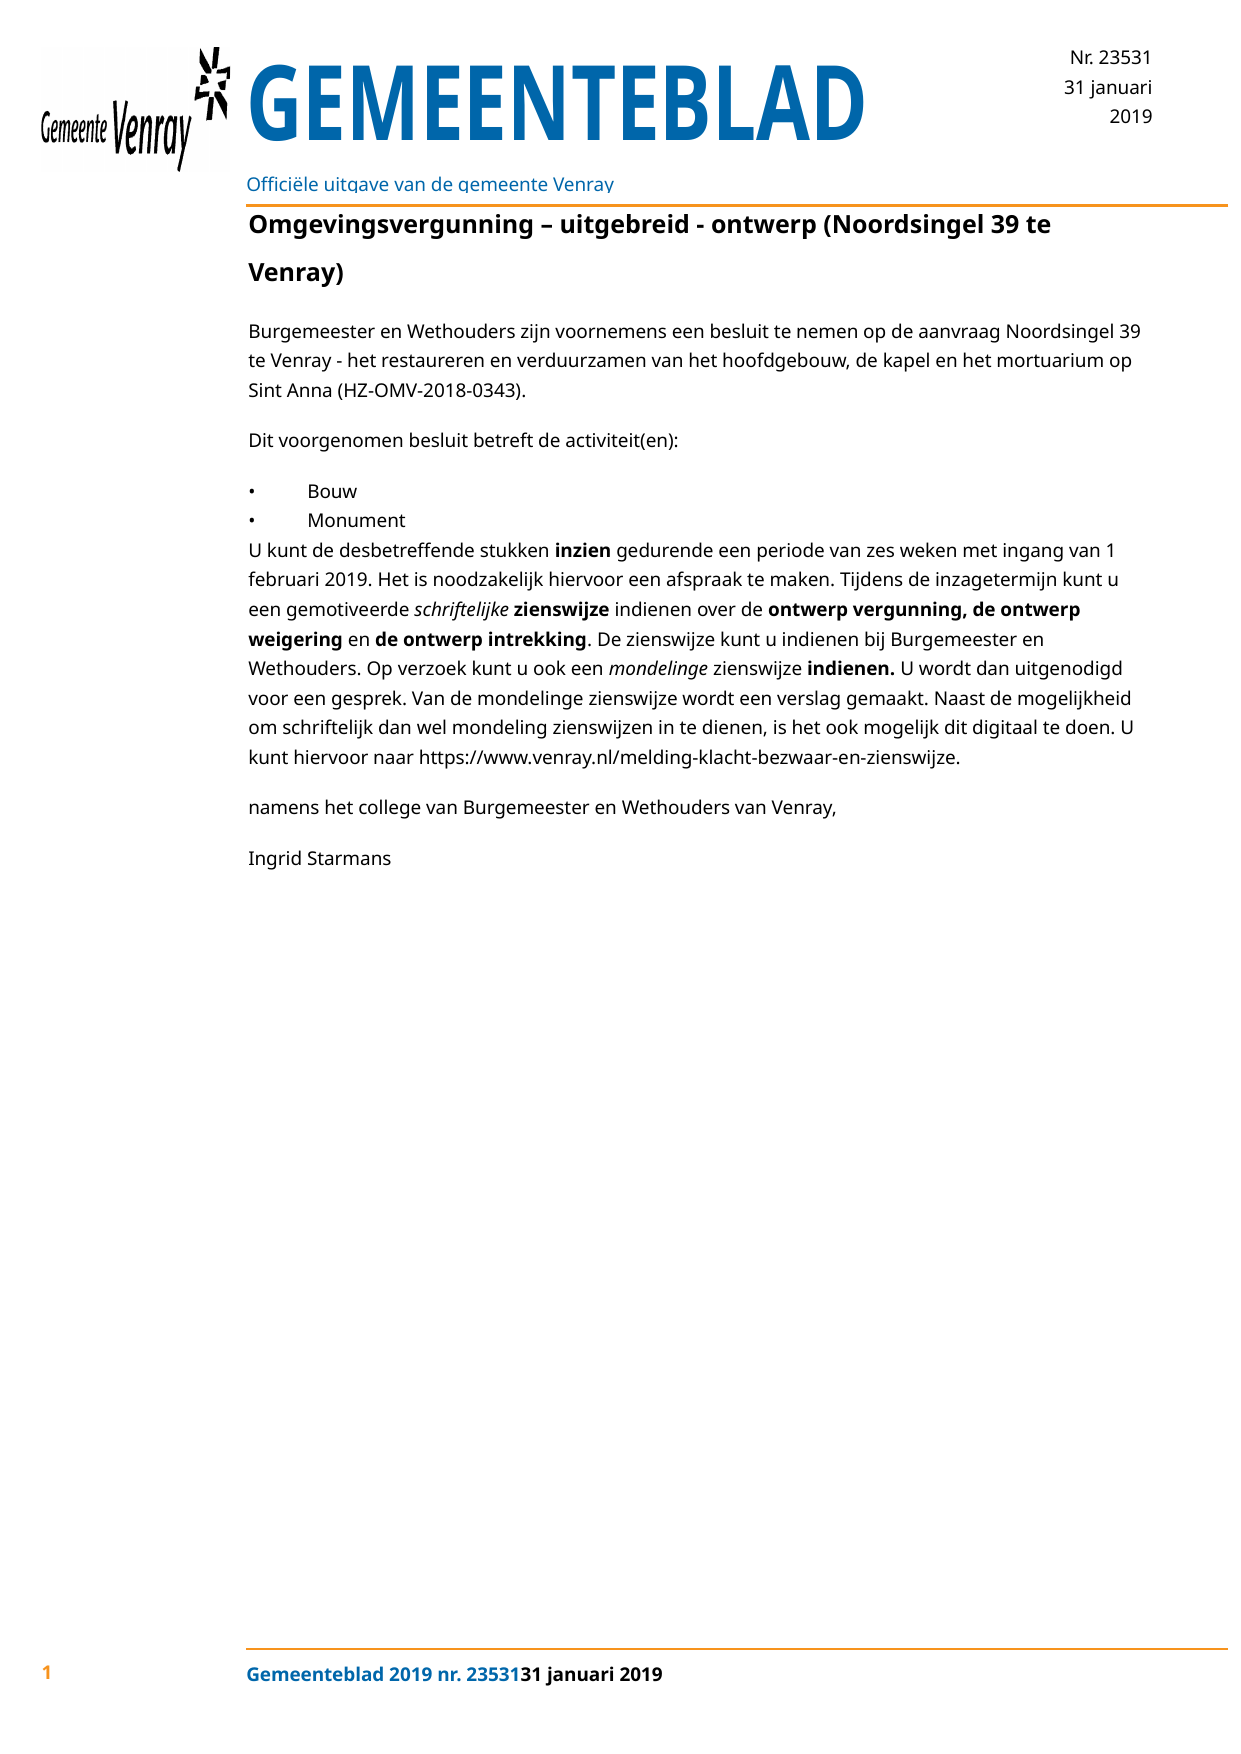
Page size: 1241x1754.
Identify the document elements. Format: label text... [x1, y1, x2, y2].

text namens het college van Burgemeester en Wethouders van Venray, [248, 794, 1152, 820]
text Dit voorgenomen besluit betreft de activiteit(en): [248, 427, 1152, 453]
text Burgemeester en Wethouders zijn voornemens een besluit te nemen op de aanvraag Noordsingel 39 te Venray - het restaureren en verduurzamen van het hoofdgebouw, de kapel en het mortuarium op Sint Anna (HZ-OMV-2018-0343). [248, 318, 1152, 403]
text U kunt de desbetreffende stukken inzien gedurende een periode van zes weken met ingang van 1 februari 2019. Het is noodzakelijk hiervoor een afspraak te maken. Tijdens de inzagetermijn kunt u een gemotiveerde schriftelijke zienswijze indienen over de ontwerp vergunning, de ontwerp weigering en de ontwerp intrekking. De zienswijze kunt u indienen bij Burgemeester en Wethouders. Op verzoek kunt u ook een mondelinge zienswijze indienen. U wordt dan uitgenodigd voor een gesprek. Van de mondelinge zienswijze wordt een verslag gemaakt. Naast de mogelijkheid om schriftelijk dan wel mondeling zienswijzen in te dienen, is het ook mogelijk dit digitaal te doen. U kunt hiervoor naar https://www.venray.nl/melding-klacht-bezwaar-en-zienswijze. [248, 537, 1152, 770]
list Bouw [248, 478, 1152, 504]
list Monument [248, 507, 1152, 533]
text Ingrid Starmans [248, 845, 1152, 871]
text Omgevingsvergunning – uitgebreid - ontwerp (Noordsingel 39 te Venray) [248, 207, 1152, 288]
picture [41, 47, 231, 172]
